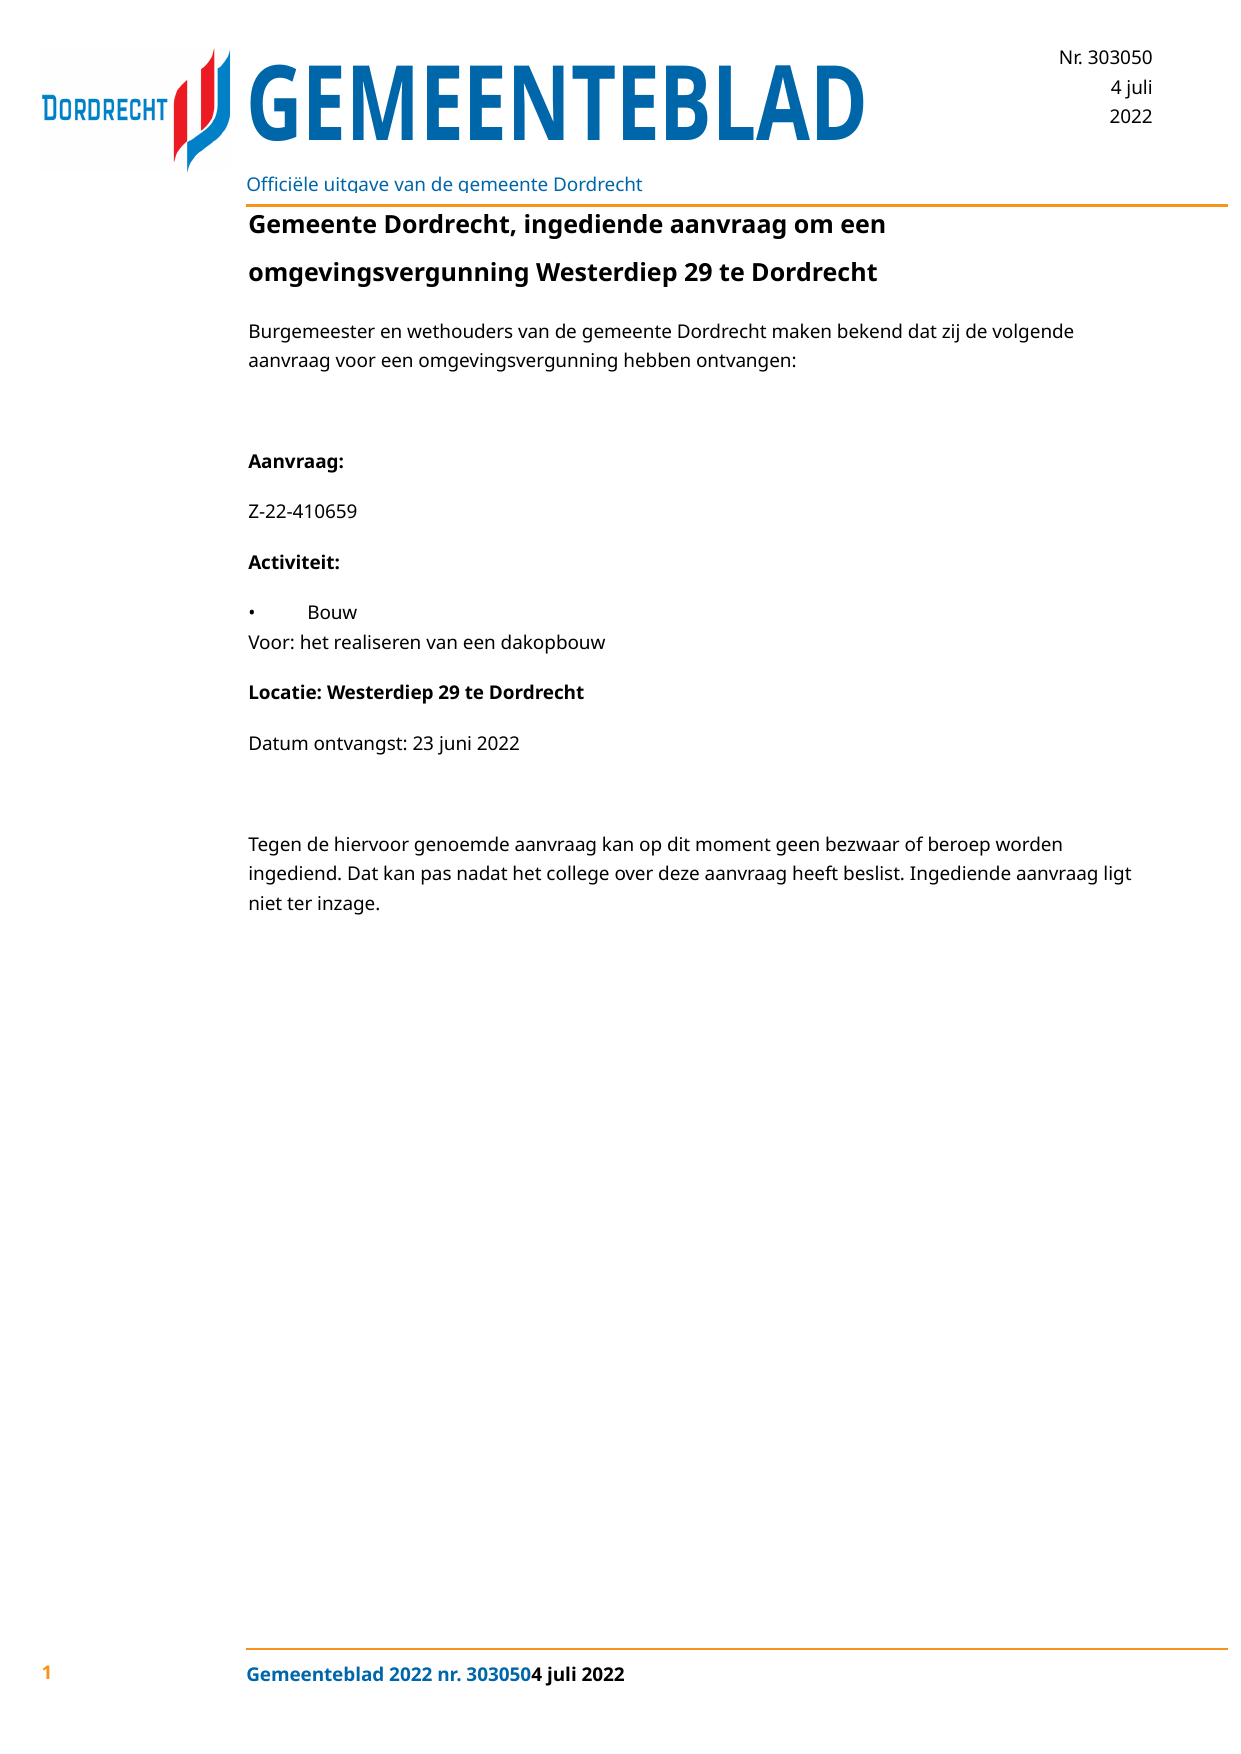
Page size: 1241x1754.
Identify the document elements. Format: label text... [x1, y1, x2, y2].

text Locatie: Westerdiep 29 te Dordrecht [248, 679, 1152, 705]
text Voor: het realiseren van een dakopbouw [248, 629, 1152, 655]
text Burgemeester en wethouders van de gemeente Dordrecht maken bekend dat zij de volgende aanvraag voor een omgevingsvergunning hebben ontvangen: [248, 318, 1152, 373]
list Bouw [248, 599, 1152, 625]
picture [41, 47, 231, 172]
text Gemeente Dordrecht, ingediende aanvraag om een omgevingsvergunning Westerdiep 29 te Dordrecht [248, 207, 1152, 288]
text Activiteit: [248, 549, 1152, 575]
text Tegen de hiervoor genoemde aanvraag kan op dit moment geen bezwaar of beroep worden ingediend. Dat kan pas nadat het college over deze aanvraag heeft beslist. Ingediende aanvraag ligt niet ter inzage. [248, 831, 1152, 916]
text Z-22-410659 [248, 499, 1152, 524]
text Datum ontvangst: 23 juni 2022 [248, 730, 1152, 756]
text Aanvraag: [248, 448, 1152, 474]
